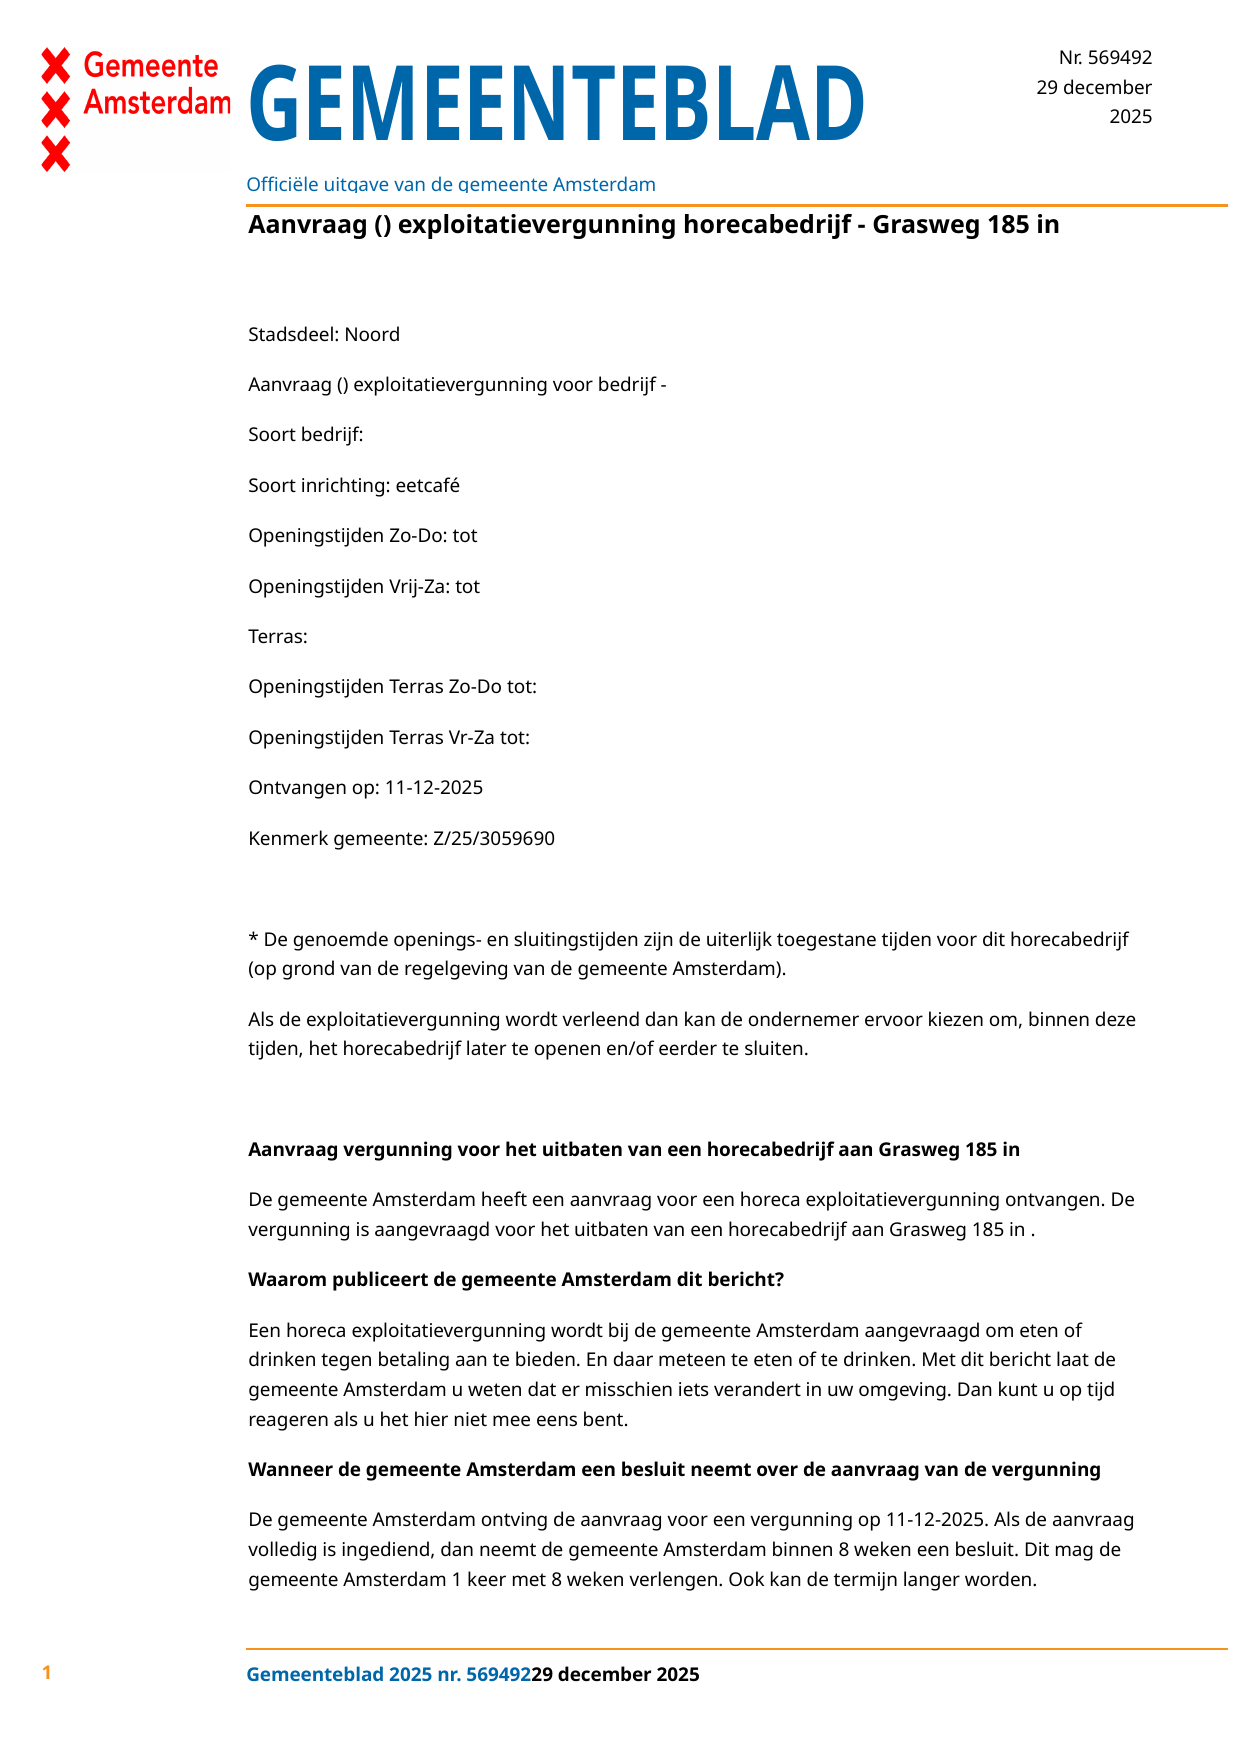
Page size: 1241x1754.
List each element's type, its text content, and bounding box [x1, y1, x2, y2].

text Aanvraag vergunning voor het uitbaten van een horecabedrijf aan Grasweg 185 in [248, 1136, 1152, 1162]
text Openingstijden Terras Vr-Za tot: [248, 724, 1152, 750]
text Wanneer de gemeente Amsterdam een besluit neemt over de aanvraag van de vergunning [248, 1456, 1152, 1482]
text Openingstijden Terras Zo-Do tot: [248, 674, 1152, 699]
text Aanvraag () exploitatievergunning voor bedrijf - [248, 371, 1152, 397]
text Aanvraag () exploitatievergunning horecabedrijf - Grasweg 185 in [248, 207, 1152, 241]
text De gemeente Amsterdam ontving de aanvraag voor een vergunning op 11-12-2025. Als de aanvraag volledig is ingediend, dan neemt de gemeente Amsterdam binnen 8 weken een besluit. Dit mag de gemeente Amsterdam 1 keer met 8 weken verlengen. Ook kan de termijn langer worden. [248, 1507, 1152, 1591]
text Stadsdeel: Noord [248, 321, 1152, 346]
text Soort inrichting: eetcafé [248, 472, 1152, 498]
text Als de exploitatievergunning wordt verleend dan kan de ondernemer ervoor kiezen om, binnen deze tijden, het horecabedrijf later te openen en/of eerder te sluiten. [248, 1006, 1152, 1061]
text Waarom publiceert de gemeente Amsterdam dit bericht? [248, 1267, 1152, 1292]
text Kenmerk gemeente: Z/25/3059690 [248, 825, 1152, 851]
text * De genoemde openings- en sluitingstijden zijn de uiterlijk toegestane tijden voor dit horecabedrijf (op grond van de regelgeving van de gemeente Amsterdam). [248, 926, 1152, 981]
text De gemeente Amsterdam heeft een aanvraag voor een horeca exploitatievergunning ontvangen. De vergunning is aangevraagd voor het uitbaten van een horecabedrijf aan Grasweg 185 in . [248, 1187, 1152, 1242]
text Openingstijden Vrij-Za: tot [248, 573, 1152, 598]
text Openingstijden Zo-Do: tot [248, 522, 1152, 548]
text Een horeca exploitatievergunning wordt bij de gemeente Amsterdam aangevraagd om eten of drinken tegen betaling aan te bieden. En daar meteen te eten of te drinken. Met dit bericht laat de gemeente Amsterdam u weten dat er misschien iets verandert in uw omgeving. Dan kunt u op tijd reageren als u het hier niet mee eens bent. [248, 1317, 1152, 1431]
text Ontvangen op: 11-12-2025 [248, 774, 1152, 800]
picture [41, 47, 231, 172]
text Terras: [248, 623, 1152, 649]
text Soort bedrijf: [248, 422, 1152, 447]
